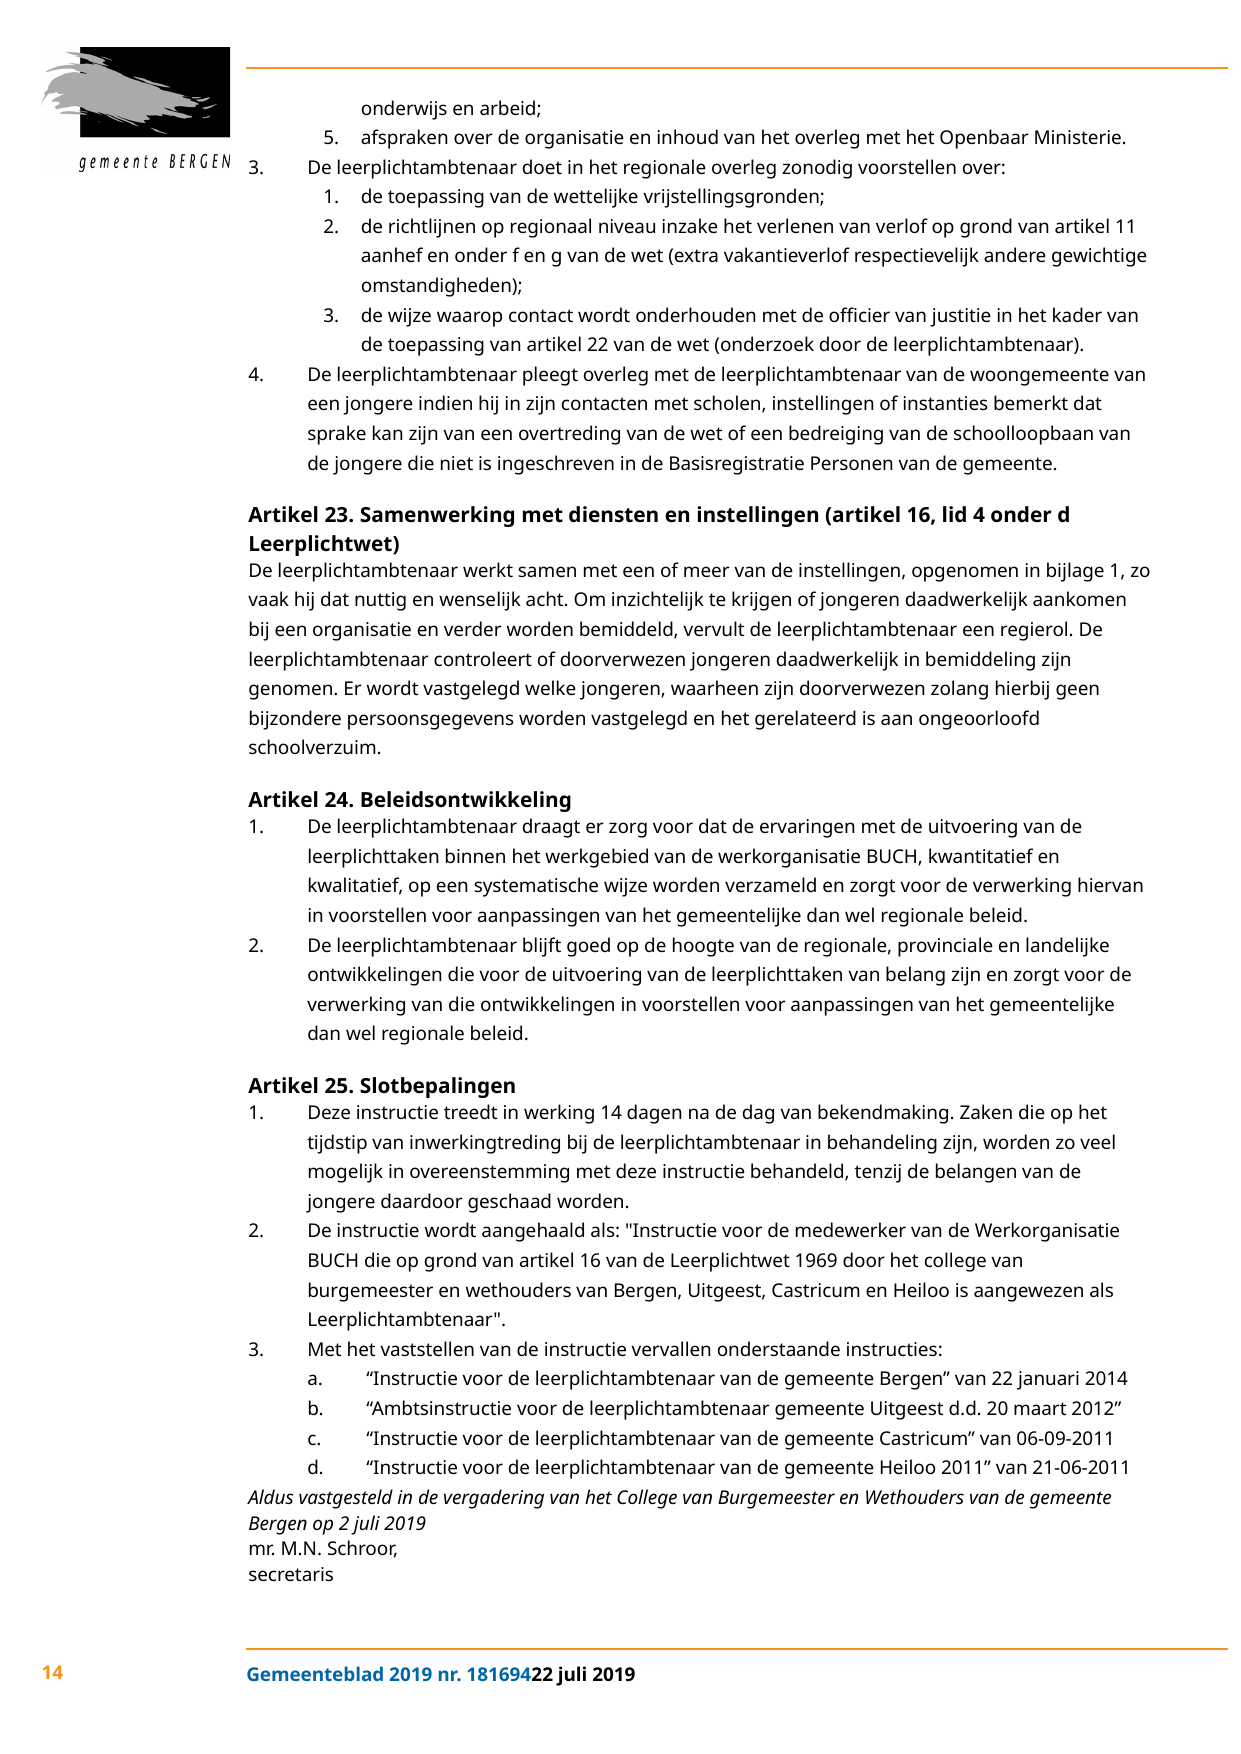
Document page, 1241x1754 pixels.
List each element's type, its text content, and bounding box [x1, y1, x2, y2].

list “Instructie voor de leerplichtambtenaar van de gemeente Heiloo 2011” van 21-06-2011 [307, 1454, 1152, 1480]
list Deze instructie treedt in werking 14 dagen na de dag van bekendmaking. Zaken die op het tijdstip van inwerkingtreding bij de leerplichtambtenaar in behandeling zijn, worden zo veel mogelijk in overeenstemming met deze instructie behandeld, tenzij de belangen van de jongere daardoor geschaad worden. [248, 1099, 1152, 1214]
text De leerplichtambtenaar werkt samen met een of meer van de instellingen, opgenomen in bijlage 1, zo vaak hij dat nuttig en wenselijk acht. Om inzichtelijk te krijgen of jongeren daadwerkelijk aankomen bij een organisatie en verder worden bemiddeld, vervult de leerplichtambtenaar een regierol. De leerplichtambtenaar controleert of doorverwezen jongeren daadwerkelijk in bemiddeling zijn genomen. Er wordt vastgelegd welke jongeren, waarheen zijn doorverwezen zolang hierbij geen bijzondere persoonsgegevens worden vastgelegd en het gerelateerd is aan ongeoorloofd schoolverzuim. [248, 557, 1152, 760]
list Met het vaststellen van de instructie vervallen onderstaande instructies: [248, 1336, 1152, 1362]
text Aldus vastgesteld in de vergadering van het College van Burgemeester en Wethouders van de gemeente Bergen op 2 juli 2019 [248, 1484, 1152, 1535]
list “Ambtsinstructie voor de leerplichtambtenaar gemeente Uitgeest d.d. 20 maart 2012” [307, 1395, 1152, 1421]
text Artikel 25. Slotbepalingen [248, 1071, 1152, 1099]
list de toepassing van de wettelijke vrijstellingsgronden; [323, 183, 1152, 209]
text secretaris [248, 1561, 1152, 1587]
text Artikel 23. Samenwerking met diensten en instellingen (artikel 16, lid 4 onder d Leerplichtwet) [248, 500, 1152, 557]
list De leerplichtambtenaar draagt er zorg voor dat de ervaringen met de uitvoering van de leerplichttaken binnen het werkgebied van de werkorganisatie BUCH, kwantitatief en kwalitatief, op een systematische wijze worden verzameld en zorgt voor de verwerking hiervan in voorstellen voor aanpassingen van het gemeentelijke dan wel regionale beleid. [248, 813, 1152, 928]
list de wijze waarop contact wordt onderhouden met de officier van justitie in het kader van de toepassing van artikel 22 van de wet (onderzoek door de leerplichtambtenaar). [323, 302, 1152, 357]
list De leerplichtambtenaar blijft goed op de hoogte van de regionale, provinciale en landelijke ontwikkelingen die voor de uitvoering van de leerplichttaken van belang zijn en zorgt voor de verwerking van die ontwikkelingen in voorstellen voor aanpassingen van het gemeentelijke dan wel regionale beleid. [248, 932, 1152, 1046]
list De leerplichtambtenaar doet in het regionale overleg zonodig voorstellen over: [248, 154, 1152, 180]
list onderwijs en arbeid; [323, 95, 1152, 121]
list afspraken over de organisatie en inhoud van het overleg met het Openbaar Ministerie. [323, 124, 1152, 150]
list De instructie wordt aangehaald als: "Instructie voor de medewerker van de Werkorganisatie BUCH die op grond van artikel 16 van de Leerplichtwet 1969 door het college van burgemeester en wethouders van Bergen, Uitgeest, Castricum en Heiloo is aangewezen als Leerplichtambtenaar". [248, 1218, 1152, 1332]
picture [41, 47, 231, 172]
text Artikel 24. Beleidsontwikkeling [248, 785, 1152, 813]
text mr. M.N. Schroor, [248, 1535, 1152, 1561]
list “Instructie voor de leerplichtambtenaar van de gemeente Bergen” van 22 januari 2014 [307, 1366, 1152, 1391]
list “Instructie voor de leerplichtambtenaar van de gemeente Castricum” van 06-09-2011 [307, 1425, 1152, 1451]
list De leerplichtambtenaar pleegt overleg met de leerplichtambtenaar van de woongemeente van een jongere indien hij in zijn contacten met scholen, instellingen of instanties bemerkt dat sprake kan zijn van een overtreding van de wet of een bedreiging van de schoolloopbaan van de jongere die niet is ingeschreven in de Basisregistratie Personen van de gemeente. [248, 361, 1152, 476]
list de richtlijnen op regionaal niveau inzake het verlenen van verlof op grond van artikel 11 aanhef en onder f en g van de wet (extra vakantieverlof respectievelijk andere gewichtige omstandigheden); [323, 213, 1152, 298]
